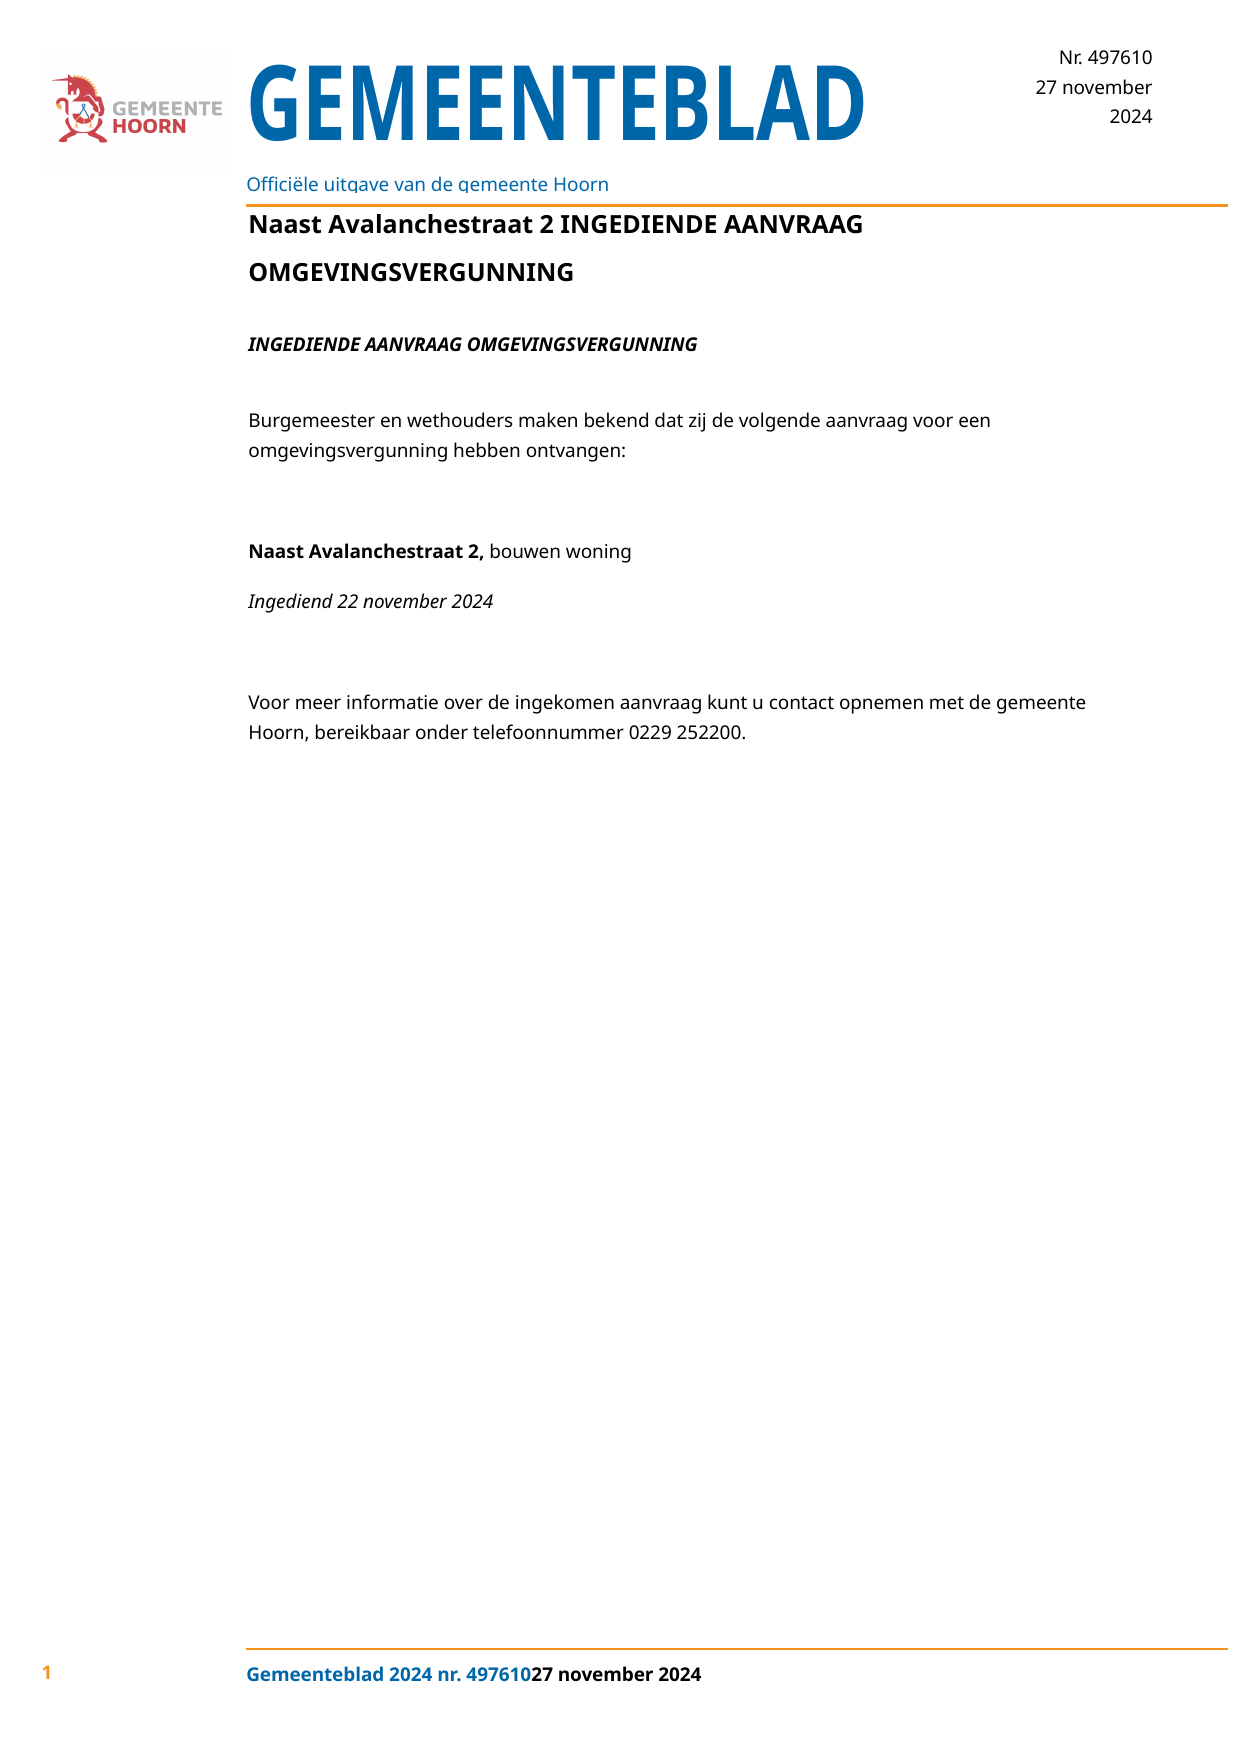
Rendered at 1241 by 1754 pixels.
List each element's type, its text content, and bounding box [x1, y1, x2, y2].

text Burgemeester en wethouders maken bekend dat zij de volgende aanvraag voor een omgevingsvergunning hebben ontvangen: [248, 408, 1152, 463]
text Ingediend 22 november 2024 [248, 588, 1152, 614]
picture [41, 47, 231, 172]
text INGEDIENDE AANVRAAG OMGEVINGSVERGUNNING [248, 331, 1152, 357]
text Naast Avalanchestraat 2 INGEDIENDE AANVRAAG OMGEVINGSVERGUNNING [248, 207, 1152, 288]
text Naast Avalanchestraat 2, bouwen woning [248, 538, 1152, 564]
text Voor meer informatie over de ingekomen aanvraag kunt u contact opnemen met de gemeente Hoorn, bereikbaar onder telefoonnummer 0229 252200. [248, 689, 1152, 744]
